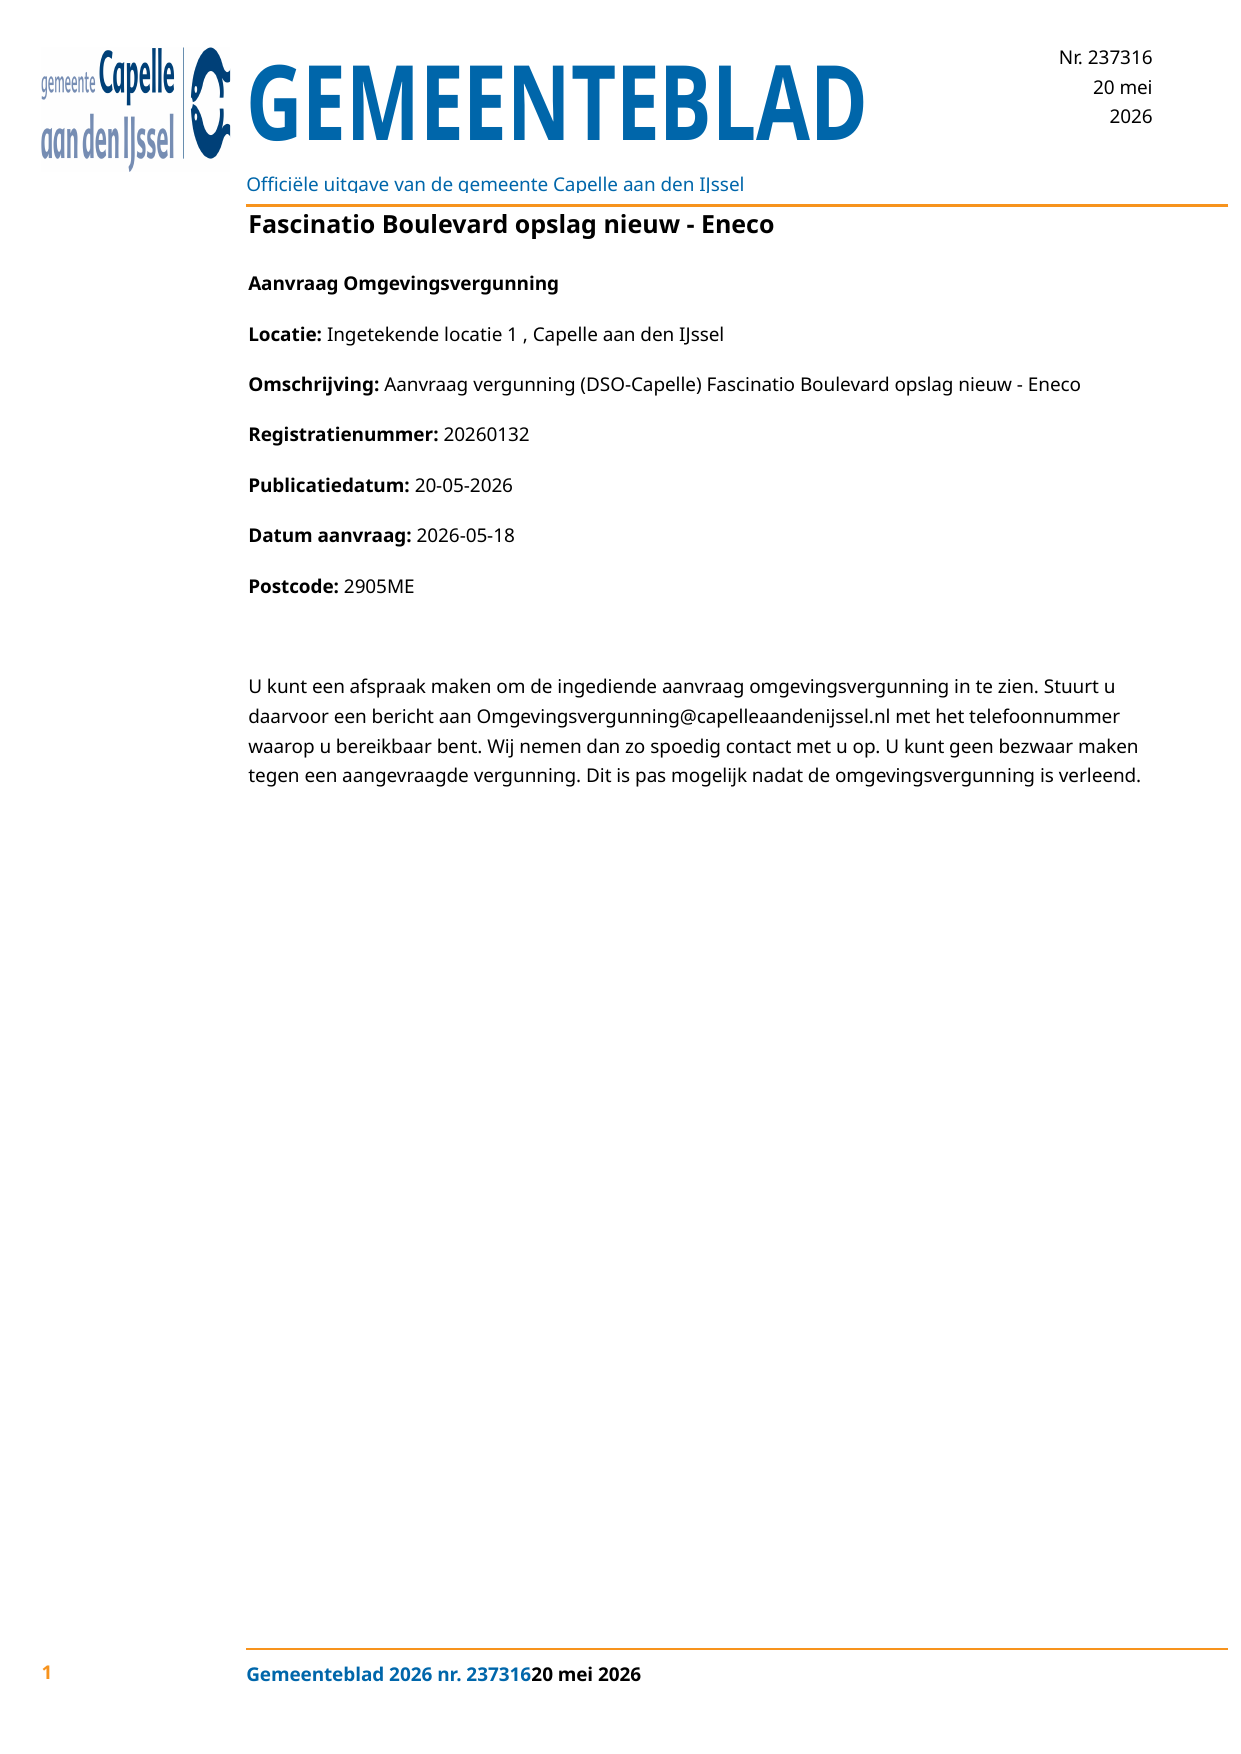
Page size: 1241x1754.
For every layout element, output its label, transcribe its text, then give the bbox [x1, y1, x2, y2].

text Datum aanvraag: 2026-05-18 [248, 522, 1152, 548]
text Registratienummer: 20260132 [248, 422, 1152, 447]
text Postcode: 2905ME [248, 573, 1152, 598]
text Aanvraag Omgevingsvergunning [248, 270, 1152, 296]
text U kunt een afspraak maken om de ingediende aanvraag omgevingsvergunning in te zien. Stuurt u daarvoor een bericht aan Omgevingsvergunning@capelleaandenijssel.nl met het telefoonnummer waarop u bereikbaar bent. Wij nemen dan zo spoedig contact met u op. U kunt geen bezwaar maken tegen een aangevraagde vergunning. Dit is pas mogelijk nadat de omgevingsvergunning is verleend. [248, 674, 1152, 788]
text Locatie: Ingetekende locatie 1 , Capelle aan den IJssel [248, 321, 1152, 346]
text Fascinatio Boulevard opslag nieuw - Eneco [248, 207, 1152, 241]
text Omschrijving: Aanvraag vergunning (DSO-Capelle) Fascinatio Boulevard opslag nieuw - Eneco [248, 371, 1152, 397]
picture [41, 47, 231, 172]
text Publicatiedatum: 20-05-2026 [248, 472, 1152, 498]
